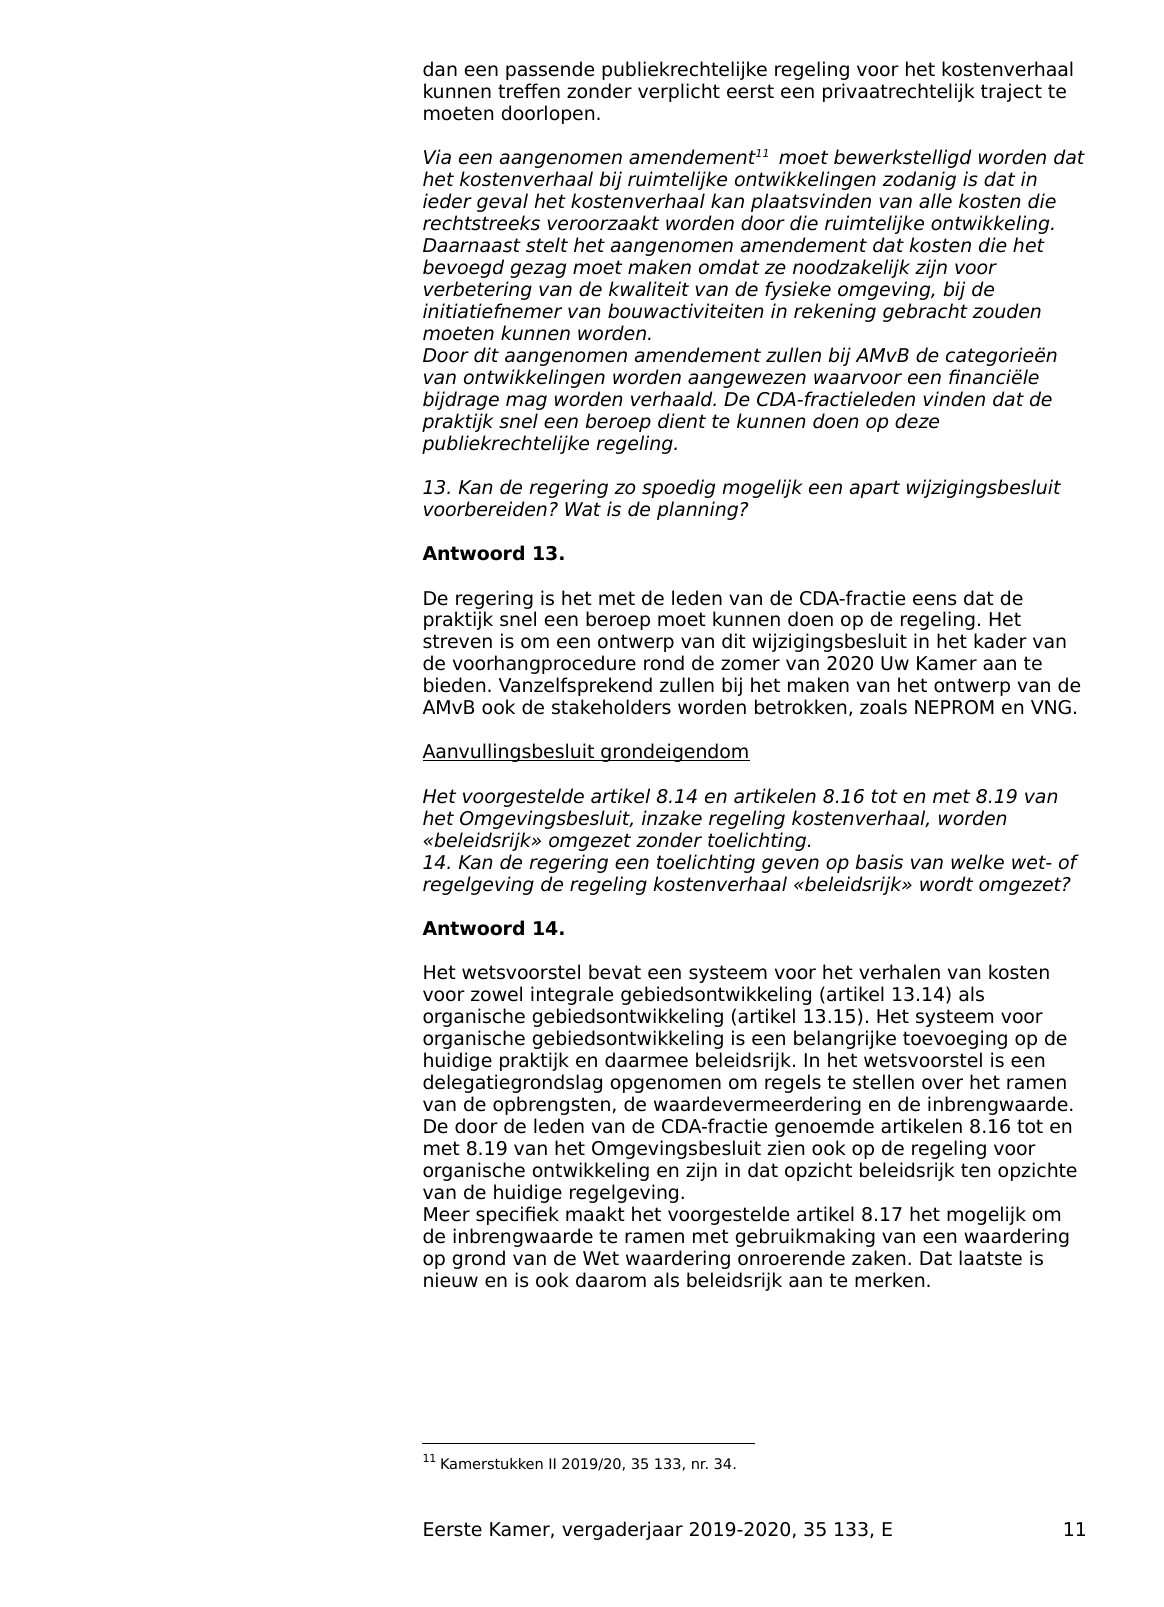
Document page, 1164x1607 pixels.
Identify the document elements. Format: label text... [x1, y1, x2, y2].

text dan een passende publiekrechtelijke regeling voor het kostenverhaal kunnen treffen zonder verplicht eerst een privaatrechtelijk traject te moeten doorlopen. [422, 59, 1087, 125]
text Via een aangenomen amendement moet bewerkstelligd worden dat het kostenverhaal bij ruimtelijke ontwikkelingen zodanig is dat in ieder geval het kostenverhaal kan plaatsvinden van alle kosten die rechtstreeks veroorzaakt worden door die ruimtelijke ontwikkeling. [422, 147, 1087, 235]
text Kamerstukken II 2019/20, 35 133, nr. 34. [422, 1452, 1087, 1474]
subtitle Antwoord 14. [422, 918, 1087, 940]
text Het wetsvoorstel bevat een systeem voor het verhalen van kosten voor zowel integrale gebiedsontwikkeling (artikel 13.14) als organische gebiedsontwikkeling (artikel 13.15). Het systeem voor organische gebiedsontwikkeling is een belangrijke toevoeging op de huidige praktijk en daarmee beleidsrijk. In het wetsvoorstel is een delegatiegrondslag opgenomen om regels te stellen over het ramen van de opbrengsten, de waardevermeerdering en de inbrengwaarde. De door de leden van de CDA-fractie genoemde artikelen 8.16 tot en met 8.19 van het Omgevingsbesluit zien ook op de regeling voor organische ontwikkeling en zijn in dat opzicht beleidsrijk ten opzichte van de huidige regelgeving. [422, 962, 1087, 1204]
subtitle Antwoord 13. [422, 543, 1087, 565]
text Meer specifiek maakt het voorgestelde artikel 8.17 het mogelijk om de inbrengwaarde te ramen met gebruikmaking van een waardering op grond van de Wet waardering onroerende zaken. Dat laatste is nieuw en is ook daarom als beleidsrijk aan te merken. [422, 1204, 1087, 1292]
text Daarnaast stelt het aangenomen amendement dat kosten die het bevoegd gezag moet maken omdat ze noodzakelijk zijn voor verbetering van de kwaliteit van de fysieke omgeving, bij de initiatiefnemer van bouwactiviteiten in rekening gebracht zouden moeten kunnen worden. [422, 235, 1087, 345]
text Het voorgestelde artikel 8.14 en artikelen 8.16 tot en met 8.19 van het Omgevingsbesluit, inzake regeling kostenverhaal, worden «beleidsrijk» omgezet zonder toelichting. [422, 786, 1087, 852]
text 13. Kan de regering zo spoedig mogelijk een apart wijzigingsbesluit voorbereiden? Wat is de planning? [422, 477, 1087, 521]
subtitle Aanvullingsbesluit grondeigendom [422, 741, 1087, 763]
text De regering is het met de leden van de CDA-fractie eens dat de praktijk snel een beroep moet kunnen doen op de regeling. Het streven is om een ontwerp van dit wijzigingsbesluit in het kader van de voorhangprocedure rond de zomer van 2020 Uw Kamer aan te bieden. Vanzelfsprekend zullen bij het maken van het ontwerp van de AMvB ook de stakeholders worden betrokken, zoals NEPROM en VNG. [422, 587, 1087, 719]
text Door dit aangenomen amendement zullen bij AMvB de categorieën van ontwikkelingen worden aangewezen waarvoor een financiële bijdrage mag worden verhaald. De CDA-fractieleden vinden dat de praktijk snel een beroep dient te kunnen doen op deze publiekrechtelijke regeling. [422, 345, 1087, 455]
text 14. Kan de regering een toelichting geven op basis van welke wet- of regelgeving de regeling kostenverhaal «beleidsrijk» wordt omgezet? [422, 852, 1087, 896]
